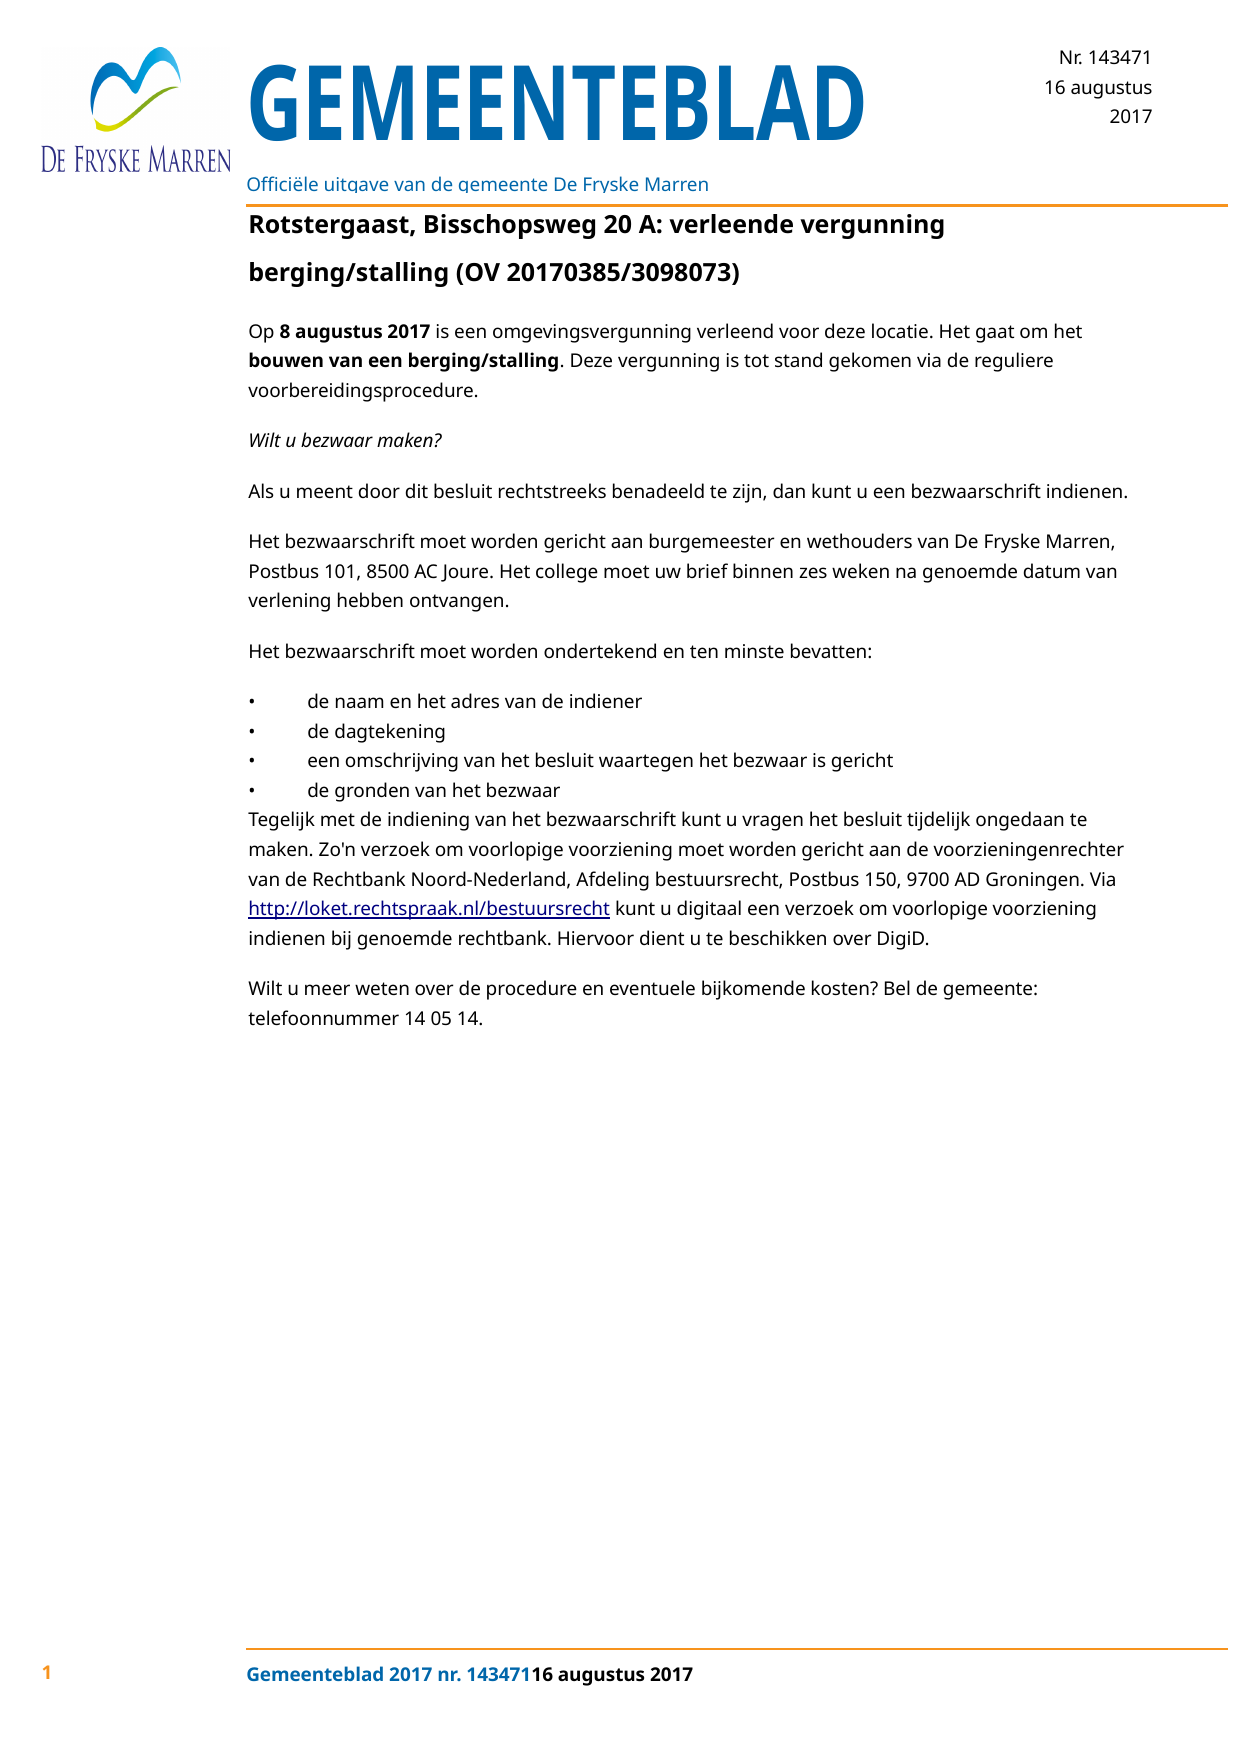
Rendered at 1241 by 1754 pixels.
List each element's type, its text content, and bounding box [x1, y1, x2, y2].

text Het bezwaarschrift moet worden gericht aan burgemeester en wethouders van De Fryske Marren, Postbus 101, 8500 AC Joure. Het college moet uw brief binnen zes weken na genoemde datum van verlening hebben ontvangen. [248, 528, 1152, 613]
text Op 8 augustus 2017 is een omgevingsvergunning verleend voor deze locatie. Het gaat om het bouwen van een berging/stalling. Deze vergunning is tot stand gekomen via de reguliere voorbereidingsprocedure. [248, 318, 1152, 403]
text Wilt u meer weten over de procedure en eventuele bijkomende kosten? Bel de gemeente: telefoonnummer 14 05 14. [248, 975, 1152, 1031]
text Als u meent door dit besluit rechtstreeks benadeeld te zijn, dan kunt u een bezwaarschrift indienen. [248, 478, 1152, 504]
text Het bezwaarschrift moet worden ondertekend en ten minste bevatten: [248, 638, 1152, 664]
picture [41, 47, 231, 172]
list de dagtekening [248, 718, 1152, 744]
text Rotstergaast, Bisschopsweg 20 A: verleende vergunning berging/stalling (OV 20170385/3098073) [248, 207, 1152, 288]
text Tegelijk met de indiening van het bezwaarschrift kunt u vragen het besluit tijdelijk ongedaan te maken. Zo'n verzoek om voorlopige voorziening moet worden gericht aan de voorzieningenrechter van de Rechtbank Noord-Nederland, Afdeling bestuursrecht, Postbus 150, 9700 AD Groningen. Via http://loket.rechtspraak.nl/bestuursrecht kunt u digitaal een verzoek om voorlopige voorziening indienen bij genoemde rechtbank. Hiervoor dient u te beschikken over DigiD. [248, 807, 1152, 951]
list een omschrijving van het besluit waartegen het bezwaar is gericht [248, 747, 1152, 773]
list de naam en het adres van de indiener [248, 688, 1152, 714]
text Wilt u bezwaar maken? [248, 427, 1152, 453]
list de gronden van het bezwaar [248, 777, 1152, 803]
